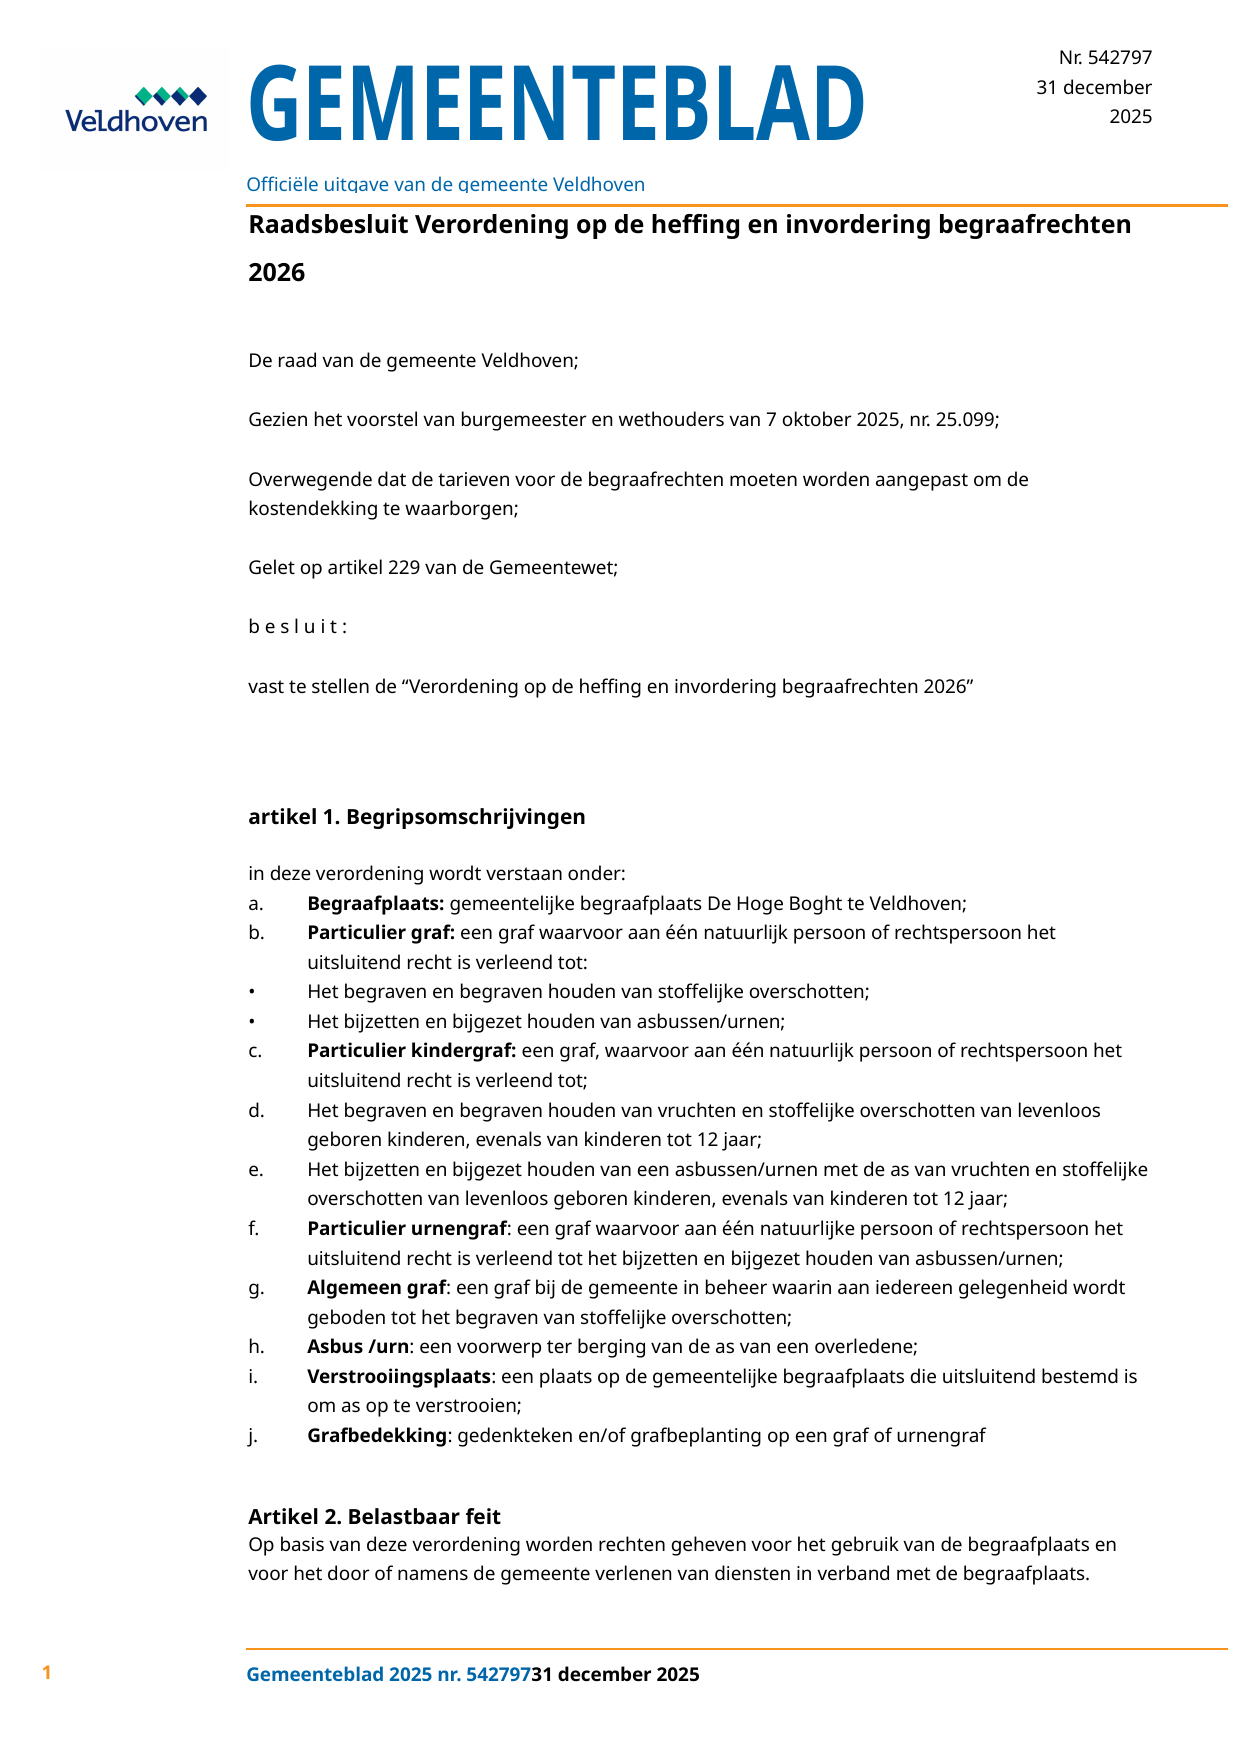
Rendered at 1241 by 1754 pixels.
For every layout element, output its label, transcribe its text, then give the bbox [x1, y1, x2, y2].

text Gelet op artikel 229 van de Gemeentewet; [248, 554, 1152, 580]
text De raad van de gemeente Veldhoven; [248, 347, 1152, 373]
text b e s l u i t : [248, 614, 1152, 639]
list Verstrooiingsplaats: een plaats op de gemeentelijke begraafplaats die uitsluitend bestemd is om as op te verstrooien; [248, 1363, 1152, 1418]
list Particulier urnengraf: een graf waarvoor aan één natuurlijke persoon of rechtspersoon het uitsluitend recht is verleend tot het bijzetten en bijgezet houden van asbussen/urnen; [248, 1215, 1152, 1271]
list Het begraven en begraven houden van stoffelijke overschotten; [248, 978, 1152, 1004]
list Asbus /urn: een voorwerp ter berging van de as van een overledene; [248, 1333, 1152, 1359]
list Grafbedekking: gedenkteken en/of grafbeplanting op een graf of urnengraf [248, 1422, 1152, 1448]
list Begraafplaats: gemeentelijke begraafplaats De Hoge Boght te Veldhoven; [248, 890, 1152, 916]
text in deze verordening wordt verstaan onder: [248, 860, 1152, 886]
list Particulier graf: een graf waarvoor aan één natuurlijk persoon of rechtspersoon het uitsluitend recht is verleend tot: [248, 919, 1152, 975]
text Op basis van deze verordening worden rechten geheven voor het gebruik van de begraafplaats en voor het door of namens de gemeente verlenen van diensten in verband met de begraafplaats. [248, 1531, 1152, 1586]
list Het bijzetten en bijgezet houden van een asbussen/urnen met de as van vruchten en stoffelijke overschotten van levenloos geboren kinderen, evenals van kinderen tot 12 jaar; [248, 1156, 1152, 1211]
picture [41, 47, 231, 172]
list Het bijzetten en bijgezet houden van asbussen/urnen; [248, 1008, 1152, 1034]
text vast te stellen de “Verordening op de heffing en invordering begraafrechten 2026” [248, 673, 1152, 699]
list Algemeen graf: een graf bij de gemeente in beheer waarin aan iedereen gelegenheid wordt geboden tot het begraven van stoffelijke overschotten; [248, 1274, 1152, 1330]
list Het begraven en begraven houden van vruchten en stoffelijke overschotten van levenloos geboren kinderen, evenals van kinderen tot 12 jaar; [248, 1097, 1152, 1152]
text Artikel 2. Belastbaar feit [248, 1502, 1152, 1531]
text Gezien het voorstel van burgemeester en wethouders van 7 oktober 2025, nr. 25.099; [248, 407, 1152, 432]
text artikel 1. Begripsomschrijvingen [248, 802, 1152, 831]
text Overwegende dat de tarieven voor de begraafrechten moeten worden aangepast om de kostendekking te waarborgen; [248, 466, 1152, 521]
text Raadsbesluit Verordening op de heffing en invordering begraafrechten 2026 [248, 207, 1152, 288]
list Particulier kindergraf: een graf, waarvoor aan één natuurlijk persoon of rechtspersoon het uitsluitend recht is verleend tot; [248, 1038, 1152, 1093]
